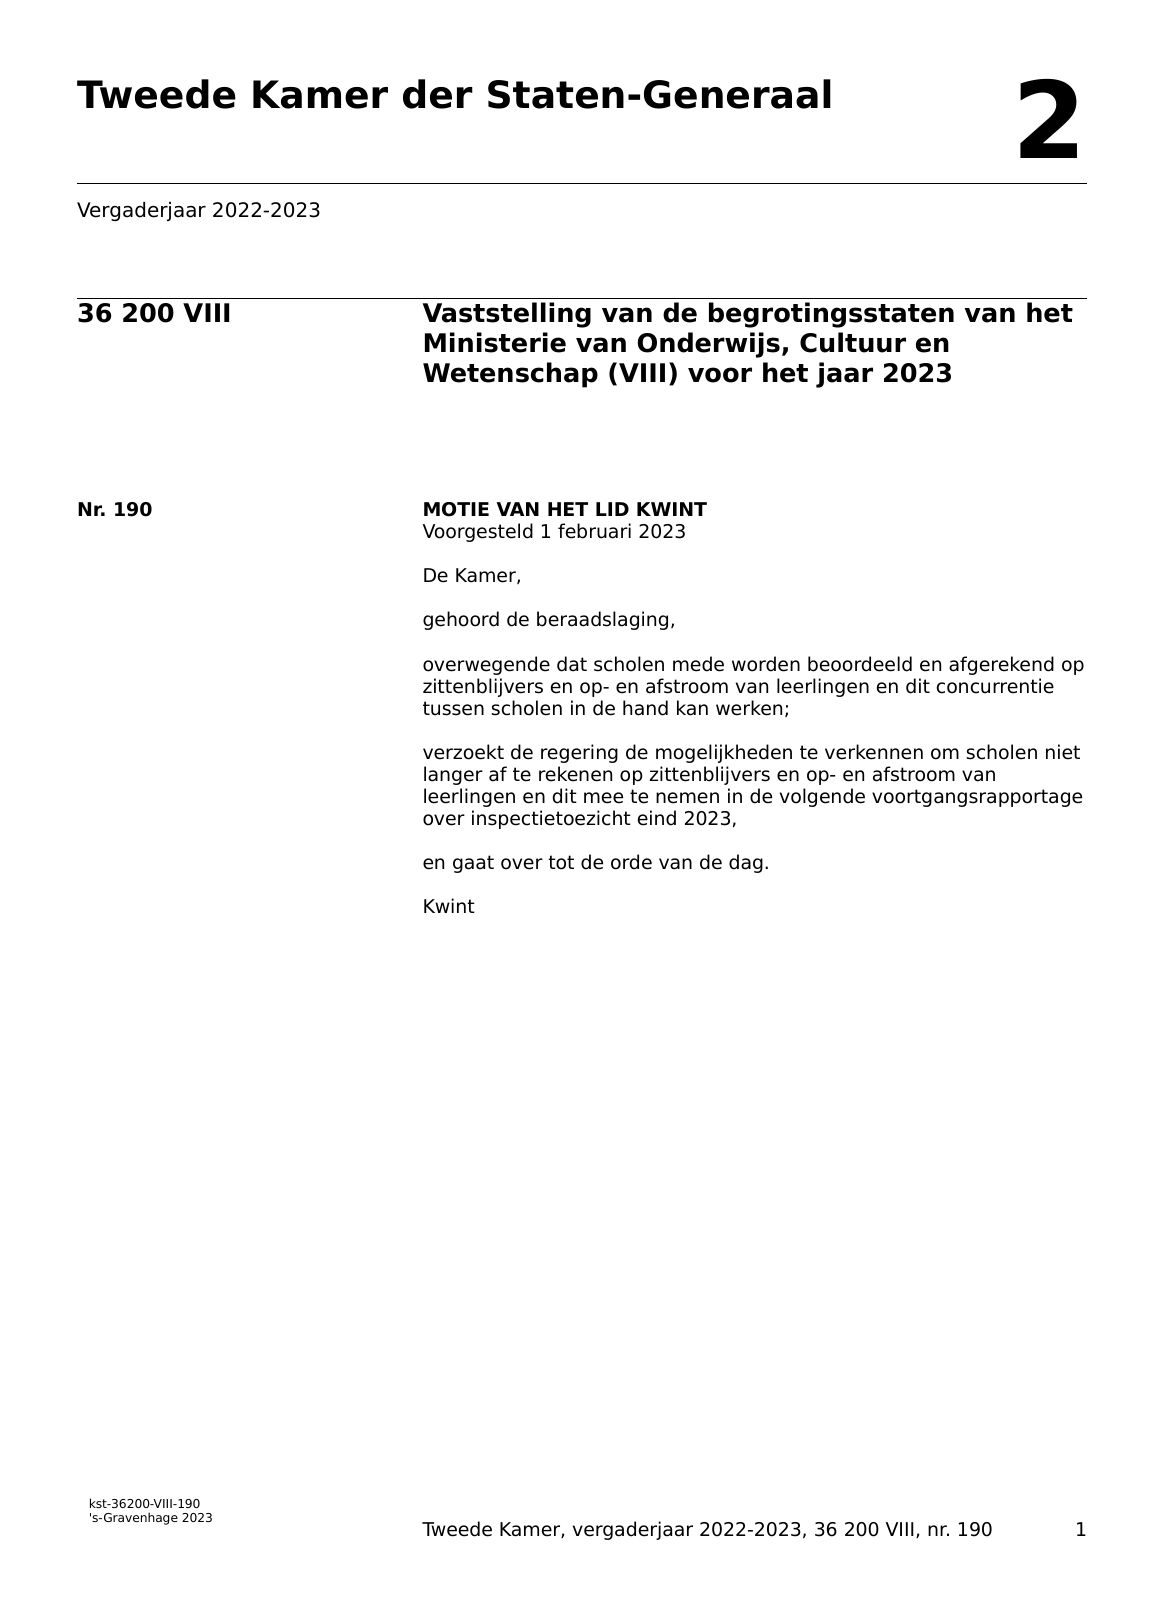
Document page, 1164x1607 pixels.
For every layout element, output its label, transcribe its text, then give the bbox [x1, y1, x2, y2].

subtitle Nr. 190 MOTIE VAN HET LID KWINT [77, 499, 1087, 521]
text De Kamer, [422, 565, 1087, 587]
text verzoekt de regering de mogelijkheden te verkennen om scholen niet langer af te rekenen op zittenblijvers en op- en afstroom van leerlingen en dit mee te nemen in de volgende voortgangsrapportage over inspectietoezicht eind 2023, [422, 742, 1087, 829]
text en gaat over tot de orde van de dag. [422, 852, 1087, 874]
table_cell Vergaderjaar 2022-2023 [77, 184, 1087, 298]
text 's-Gravenhage 2023 [88, 1511, 323, 1525]
text Voorgesteld 1 februari 2023 [422, 521, 1087, 543]
text kst-36200-VIII-190 [88, 1497, 323, 1511]
subtitle 36 200 VIII Vaststelling van de begrotingsstaten van het Ministerie van Onderwijs, Cultuur en Wetenschap (VIII) voor het jaar 2023 [77, 299, 1087, 388]
table_header 2 [886, 59, 1087, 183]
text Kwint [422, 896, 1087, 918]
table_header Tweede Kamer der Staten-Generaal [77, 59, 886, 183]
text overwegende dat scholen mede worden beoordeeld en afgerekend op zittenblijvers en op- en afstroom van leerlingen en dit concurrentie tussen scholen in de hand kan werken; [422, 653, 1087, 719]
text gehoord de beraadslaging, [422, 609, 1087, 631]
